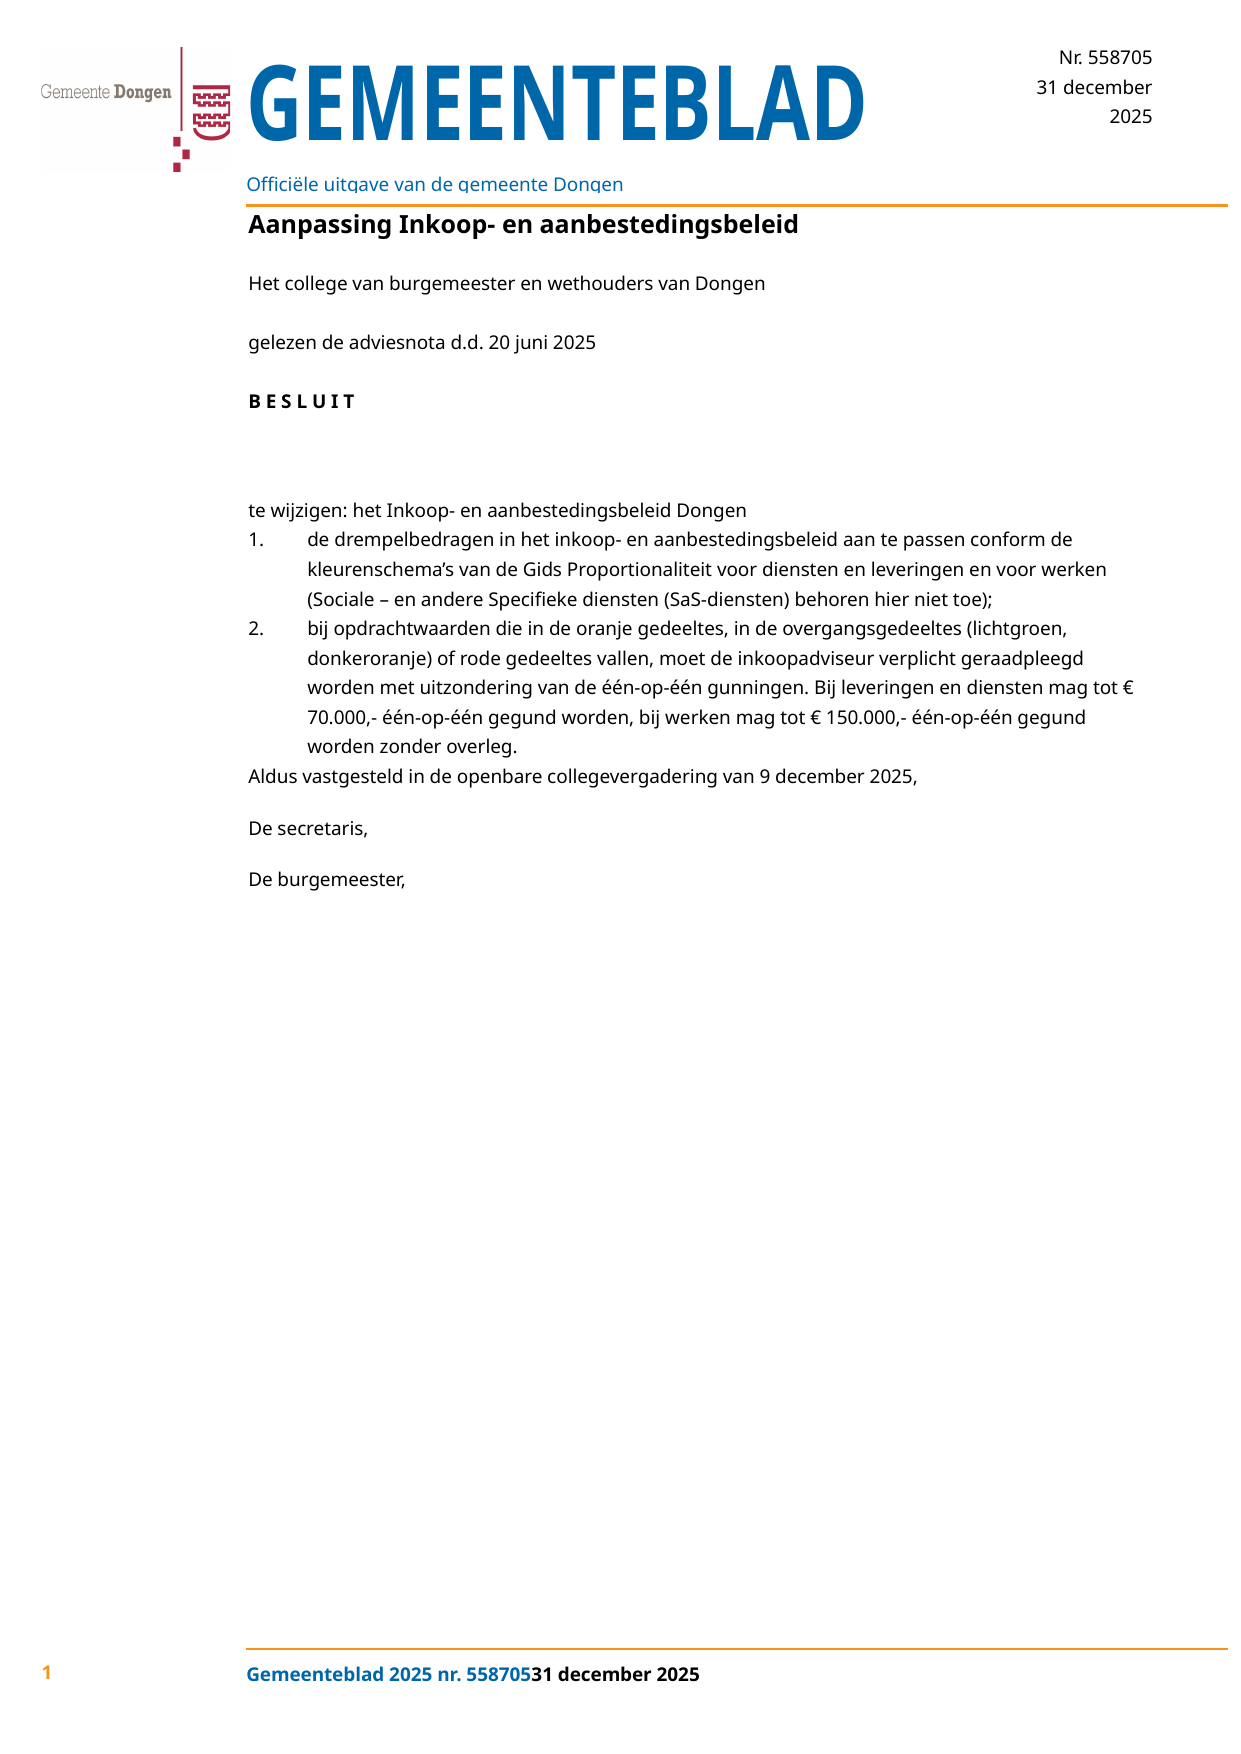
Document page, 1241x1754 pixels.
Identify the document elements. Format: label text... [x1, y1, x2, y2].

text Aanpassing Inkoop- en aanbestedingsbeleid [248, 207, 1152, 241]
text De burgemeester, [248, 866, 1152, 892]
text gelezen de adviesnota d.d. 20 juni 2025 [248, 329, 1152, 355]
picture [41, 47, 231, 172]
text Het college van burgemeester en wethouders van Dongen [248, 270, 1152, 296]
text De secretaris, [248, 815, 1152, 841]
text B E S L U I T [248, 389, 1152, 414]
text te wijzigen: het Inkoop- en aanbestedingsbeleid Dongen [248, 497, 1152, 523]
list de drempelbedragen in het inkoop- en aanbestedingsbeleid aan te passen conform de kleurenschema’s van de Gids Proportionaliteit voor diensten en leveringen en voor werken (Sociale – en andere Specifieke diensten (SaS-diensten) behoren hier niet toe); [248, 527, 1152, 612]
list bij opdrachtwaarden die in de oranje gedeeltes, in de overgangsgedeeltes (lichtgroen, donkeroranje) of rode gedeeltes vallen, moet de inkoopadviseur verplicht geraadpleegd worden met uitzondering van de één-op-één gunningen. Bij leveringen en diensten mag tot € 70.000,- één-op-één gegund worden, bij werken mag tot € 150.000,- één-op-één gegund worden zonder overleg. [248, 615, 1152, 759]
text Aldus vastgesteld in de openbare collegevergadering van 9 december 2025, [248, 763, 1152, 789]
